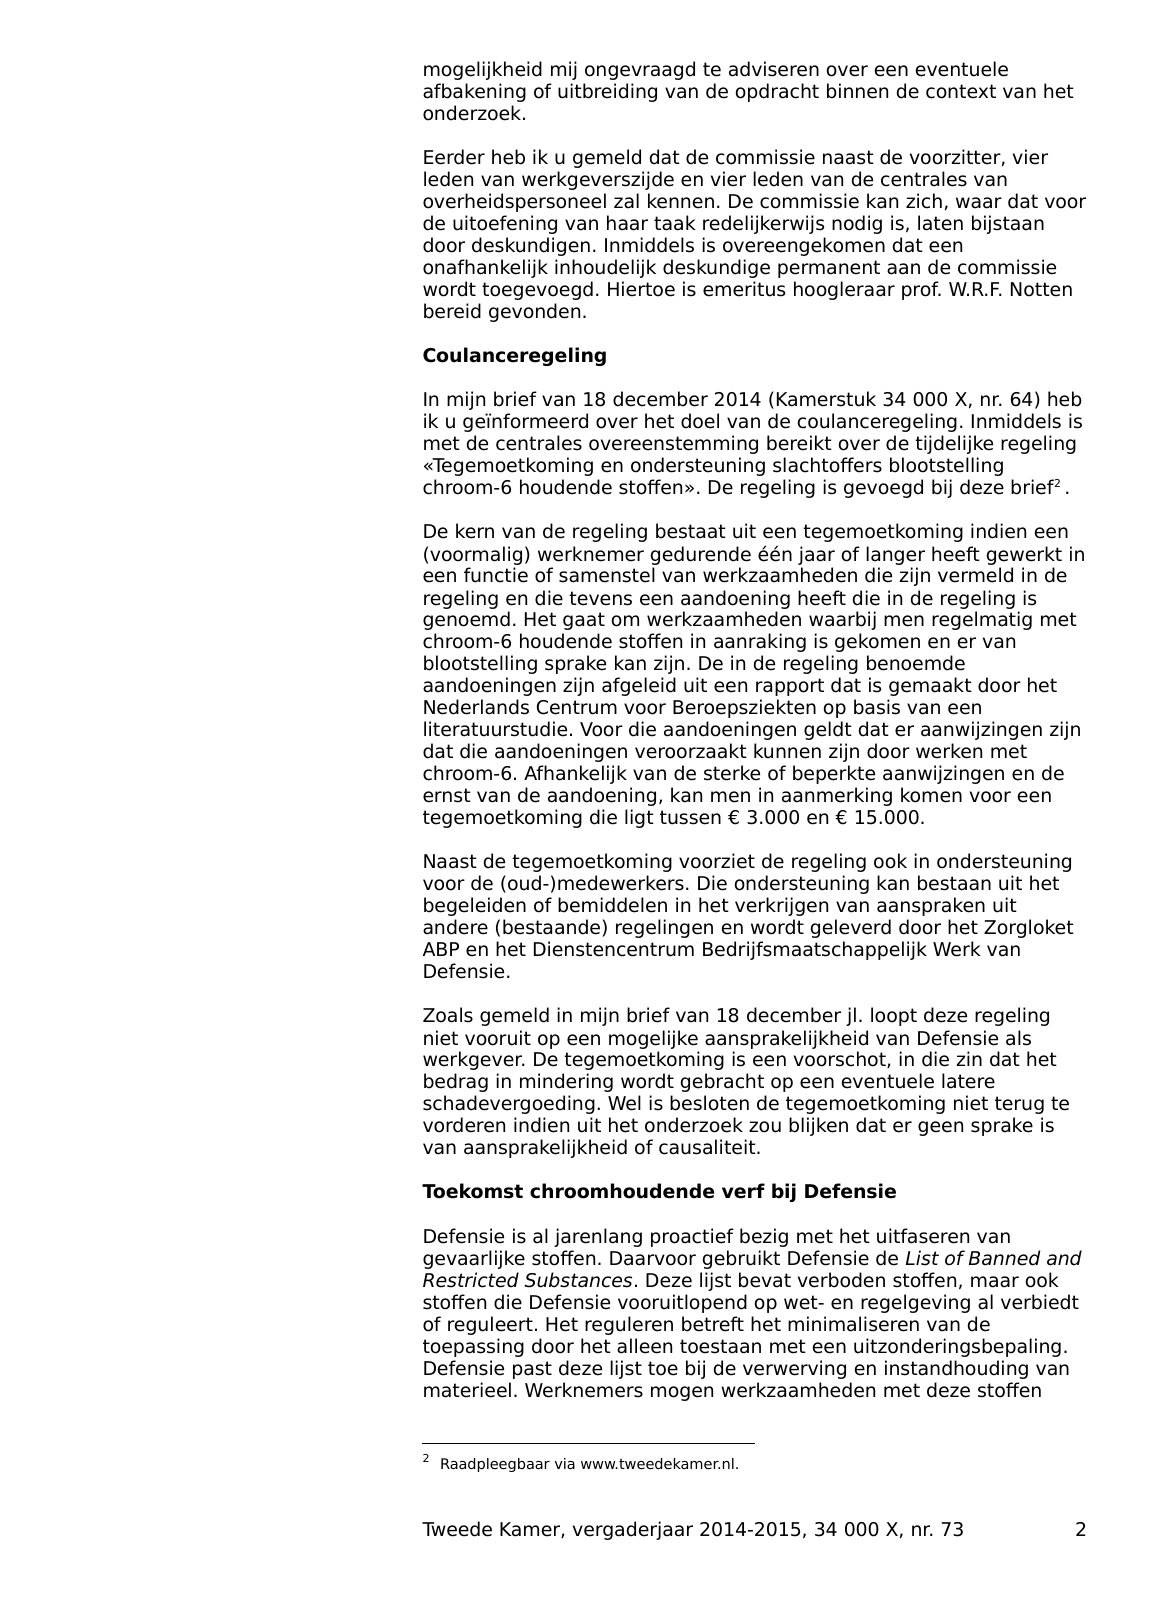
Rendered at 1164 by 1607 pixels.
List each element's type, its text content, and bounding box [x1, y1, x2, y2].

text Naast de tegemoetkoming voorziet de regeling ook in ondersteuning voor de (oud-)medewerkers. Die ondersteuning kan bestaan uit het begeleiden of bemiddelen in het verkrijgen van aanspraken uit andere (bestaande) regelingen en wordt geleverd door het Zorgloket ABP en het Dienstencentrum Bedrijfsmaatschappelijk Werk van Defensie. [422, 851, 1087, 983]
text Raadpleegbaar via www.tweedekamer.nl. [422, 1452, 1087, 1474]
subtitle Coulanceregeling [422, 345, 1087, 367]
text De kern van de regeling bestaat uit een tegemoetkoming indien een (voormalig) werknemer gedurende één jaar of langer heeft gewerkt in een functie of samenstel van werkzaamheden die zijn vermeld in de regeling en die tevens een aandoening heeft die in de regeling is genoemd. Het gaat om werkzaamheden waarbij men regelmatig met chroom-6 houdende stoffen in aanraking is gekomen en er van blootstelling sprake kan zijn. De in de regeling benoemde aandoeningen zijn afgeleid uit een rapport dat is gemaakt door het Nederlands Centrum voor Beroepsziekten op basis van een literatuurstudie. Voor die aandoeningen geldt dat er aanwijzingen zijn dat die aandoeningen veroorzaakt kunnen zijn door werken met chroom-6. Afhankelijk van de sterke of beperkte aanwijzingen en de ernst van de aandoening, kan men in aanmerking komen voor een tegemoetkoming die ligt tussen € 3.000 en € 15.000. [422, 521, 1087, 829]
text Eerder heb ik u gemeld dat de commissie naast de voorzitter, vier leden van werkgeverszijde en vier leden van de centrales van overheidspersoneel zal kennen. De commissie kan zich, waar dat voor de uitoefening van haar taak redelijkerwijs nodig is, laten bijstaan door deskundigen. Inmiddels is overeengekomen dat een onafhankelijk inhoudelijk deskundige permanent aan de commissie wordt toegevoegd. Hiertoe is emeritus hoogleraar prof. W.R.F. Notten bereid gevonden. [422, 147, 1087, 323]
subtitle Toekomst chroomhoudende verf bij Defensie [422, 1181, 1087, 1203]
text mogelijkheid mij ongevraagd te adviseren over een eventuele afbakening of uitbreiding van de opdracht binnen de context van het onderzoek. [422, 59, 1087, 125]
text Defensie is al jarenlang proactief bezig met het uitfaseren van gevaarlijke stoffen. Daarvoor gebruikt Defensie de List of Banned and Restricted Substances. Deze lijst bevat verboden stoffen, maar ook stoffen die Defensie vooruitlopend op wet- en regelgeving al verbiedt of reguleert. Het reguleren betreft het minimaliseren van de toepassing door het alleen toestaan met een uitzonderingsbepaling. Defensie past deze lijst toe bij de verwerving en instandhouding van materieel. Werknemers mogen werkzaamheden met deze stoffen [422, 1226, 1087, 1401]
text Zoals gemeld in mijn brief van 18 december jl. loopt deze regeling niet vooruit op een mogelijke aansprakelijkheid van Defensie als werkgever. De tegemoetkoming is een voorschot, in die zin dat het bedrag in mindering wordt gebracht op een eventuele latere schadevergoeding. Wel is besloten de tegemoetkoming niet terug te vorderen indien uit het onderzoek zou blijken dat er geen sprake is van aansprakelijkheid of causaliteit. [422, 1005, 1087, 1159]
text In mijn brief van 18 december 2014 (Kamerstuk 34 000 X, nr. 64) heb ik u geïnformeerd over het doel van de coulanceregeling. Inmiddels is met de centrales overeenstemming bereikt over de tijdelijke regeling «Tegemoetkoming en ondersteuning slachtoffers blootstelling chroom-6 houdende stoffen». De regeling is gevoegd bij deze brief. [422, 389, 1087, 499]
